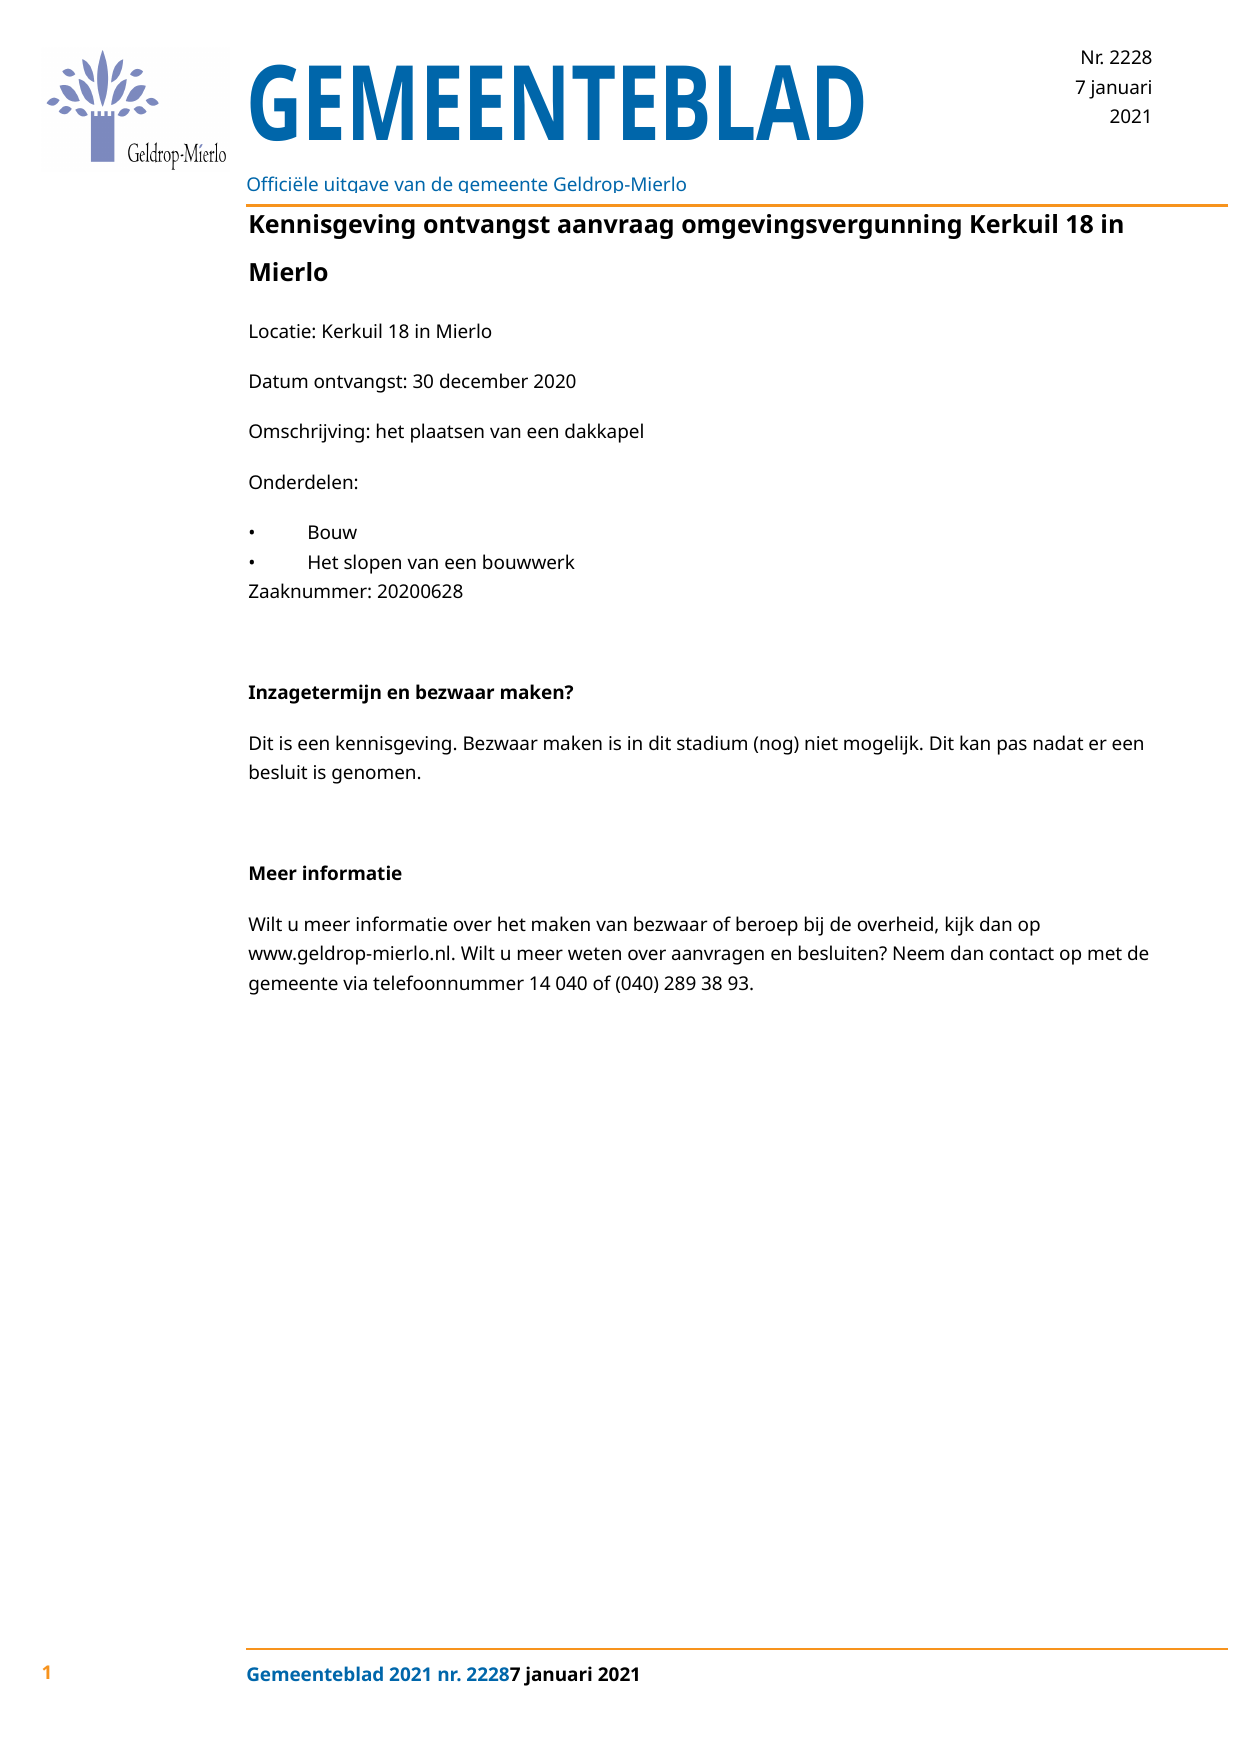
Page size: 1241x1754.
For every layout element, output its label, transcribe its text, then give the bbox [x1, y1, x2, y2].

text Wilt u meer informatie over het maken van bezwaar of beroep bij de overheid, kijk dan op www.geldrop-mierlo.nl. Wilt u meer weten over aanvragen en besluiten? Neem dan contact op met de gemeente via telefoonnummer 14 040 of (040) 289 38 93. [248, 911, 1152, 996]
list Bouw [248, 519, 1152, 545]
text Locatie: Kerkuil 18 in Mierlo [248, 318, 1152, 344]
text Inzagetermijn en bezwaar maken? [248, 679, 1152, 705]
text Kennisgeving ontvangst aanvraag omgevingsvergunning Kerkuil 18 in Mierlo [248, 207, 1152, 288]
text Zaaknummer: 20200628 [248, 579, 1152, 604]
text Datum ontvangst: 30 december 2020 [248, 368, 1152, 394]
text Onderdelen: [248, 469, 1152, 495]
text Meer informatie [248, 860, 1152, 886]
picture [41, 47, 231, 172]
list Het slopen van een bouwwerk [248, 549, 1152, 575]
text Dit is een kennisgeving. Bezwaar maken is in dit stadium (nog) niet mogelijk. Dit kan pas nadat er een besluit is genomen. [248, 730, 1152, 785]
text Omschrijving: het plaatsen van een dakkapel [248, 419, 1152, 444]
